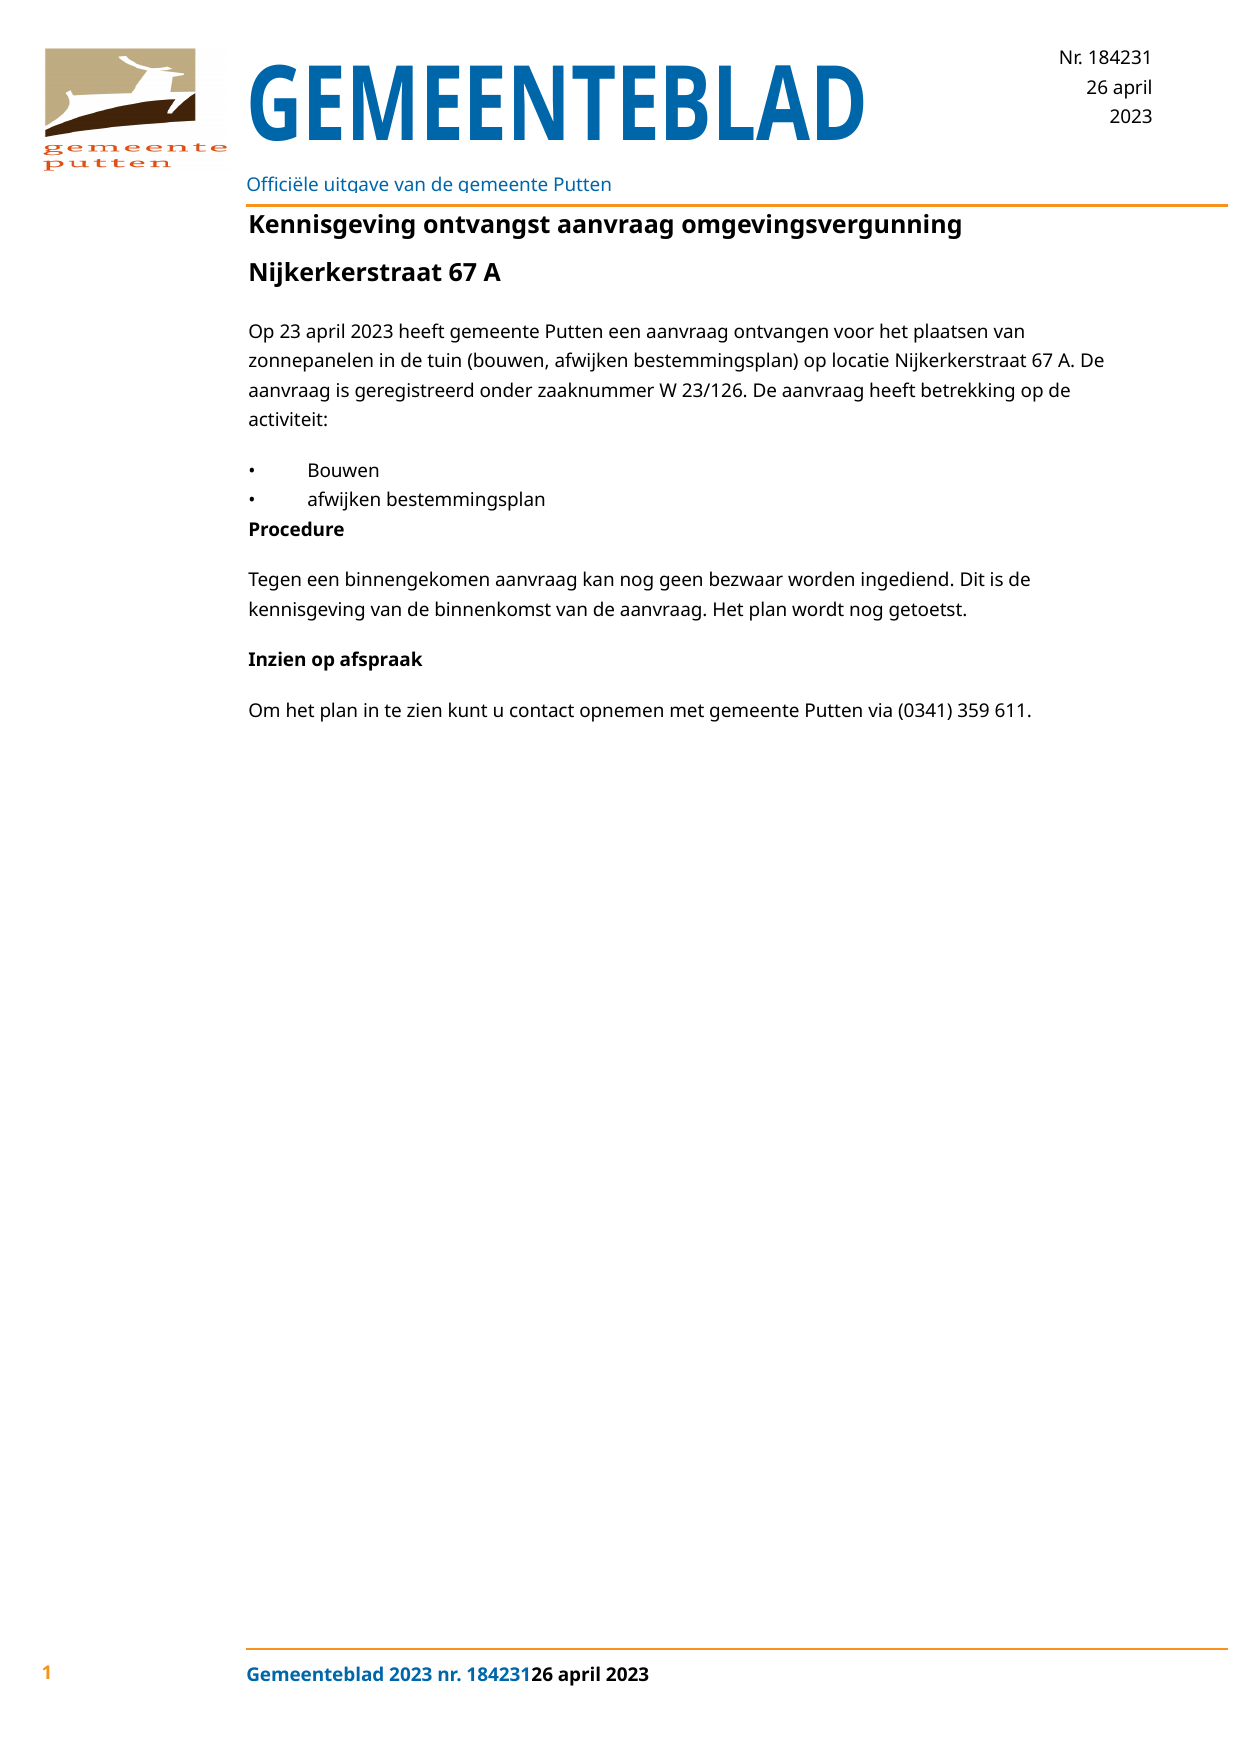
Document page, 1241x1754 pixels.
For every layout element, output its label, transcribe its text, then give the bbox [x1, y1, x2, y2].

picture [41, 47, 231, 172]
text Om het plan in te zien kunt u contact opnemen met gemeente Putten via (0341) 359 611. [248, 697, 1152, 723]
list afwijken bestemmingsplan [248, 487, 1152, 512]
text Kennisgeving ontvangst aanvraag omgevingsvergunning Nijkerkerstraat 67 A [248, 207, 1152, 288]
text Tegen een binnengekomen aanvraag kan nog geen bezwaar worden ingediend. Dit is de kennisgeving van de binnenkomst van de aanvraag. Het plan wordt nog getoetst. [248, 567, 1152, 622]
list Bouwen [248, 457, 1152, 483]
text Op 23 april 2023 heeft gemeente Putten een aanvraag ontvangen voor het plaatsen van zonnepanelen in de tuin (bouwen, afwijken bestemmingsplan) op locatie Nijkerkerstraat 67 A. De aanvraag is geregistreerd onder zaaknummer W 23/126. De aanvraag heeft betrekking op de activiteit: [248, 318, 1152, 432]
text Inzien op afspraak [248, 647, 1152, 672]
text Procedure [248, 516, 1152, 542]
